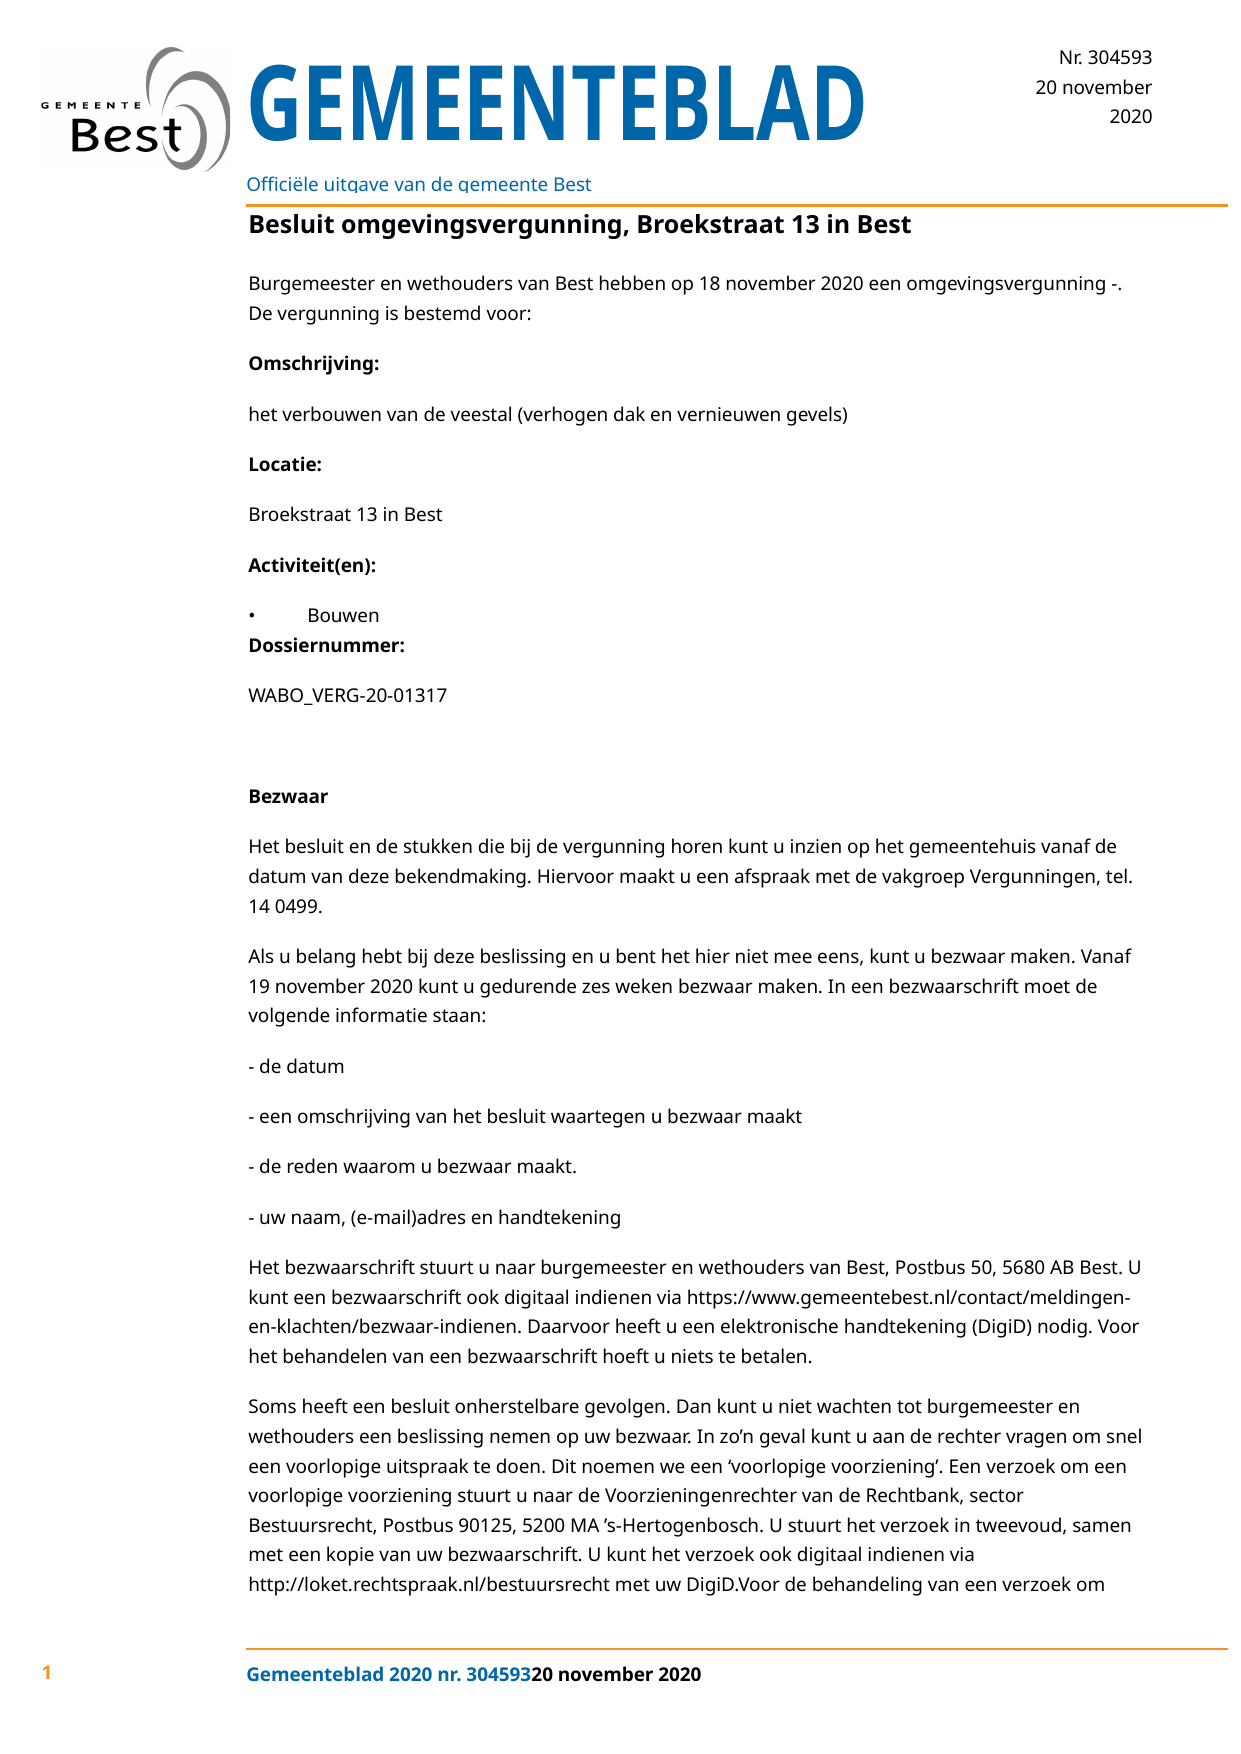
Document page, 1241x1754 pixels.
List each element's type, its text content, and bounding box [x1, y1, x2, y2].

text Burgemeester en wethouders van Best hebben op 18 november 2020 een omgevingsvergunning -. De vergunning is bestemd voor: [248, 270, 1152, 326]
text Soms heeft een besluit onherstelbare gevolgen. Dan kunt u niet wachten tot burgemeester en wethouders een beslissing nemen op uw bezwaar. In zo’n geval kunt u aan de rechter vragen om snel een voorlopige uitspraak te doen. Dit noemen we een ‘voorlopige voorziening’. Een verzoek om een voorlopige voorziening stuurt u naar de Voorzieningenrechter van de Rechtbank, sector Bestuursrecht, Postbus 90125, 5200 MA ’s-Hertogenbosch. U stuurt het verzoek in tweevoud, samen met een kopie van uw bezwaarschrift. U kunt het verzoek ook digitaal indienen via http://loket.rechtspraak.nl/bestuursrecht met uw DigiD.Voor de behandeling van een verzoek om [248, 1394, 1152, 1597]
text Besluit omgevingsvergunning, Broekstraat 13 in Best [248, 207, 1152, 241]
text Dossiernummer: [248, 632, 1152, 658]
text - de datum [248, 1053, 1152, 1078]
text het verbouwen van de veestal (verhogen dak en vernieuwen gevels) [248, 401, 1152, 426]
text Omschrijving: [248, 350, 1152, 376]
text - uw naam, (e-mail)adres en handtekening [248, 1204, 1152, 1230]
text Broekstraat 13 in Best [248, 502, 1152, 527]
text Bezwaar [248, 783, 1152, 809]
text Activiteit(en): [248, 552, 1152, 578]
picture [41, 47, 231, 172]
text - de reden waarom u bezwaar maakt. [248, 1154, 1152, 1179]
list Bouwen [248, 602, 1152, 628]
text Locatie: [248, 451, 1152, 477]
text Het besluit en de stukken die bij de vergunning horen kunt u inzien op het gemeentehuis vanaf de datum van deze bekendmaking. Hiervoor maakt u een afspraak met de vakgroep Vergunningen, tel. 14 0499. [248, 834, 1152, 918]
text WABO_VERG-20-01317 [248, 682, 1152, 708]
text Het bezwaarschrift stuurt u naar burgemeester en wethouders van Best, Postbus 50, 5680 AB Best. U kunt een bezwaarschrift ook digitaal indienen via https://www.gemeentebest.nl/contact/meldingen-en-klachten/bezwaar-indienen. Daarvoor heeft u een elektronische handtekening (DigiD) nodig. Voor het behandelen van een bezwaarschrift hoeft u niets te betalen. [248, 1254, 1152, 1369]
text - een omschrijving van het besluit waartegen u bezwaar maakt [248, 1103, 1152, 1129]
text Als u belang hebt bij deze beslissing en u bent het hier niet mee eens, kunt u bezwaar maken. Vanaf 19 november 2020 kunt u gedurende zes weken bezwaar maken. In een bezwaarschrift moet de volgende informatie staan: [248, 943, 1152, 1028]
